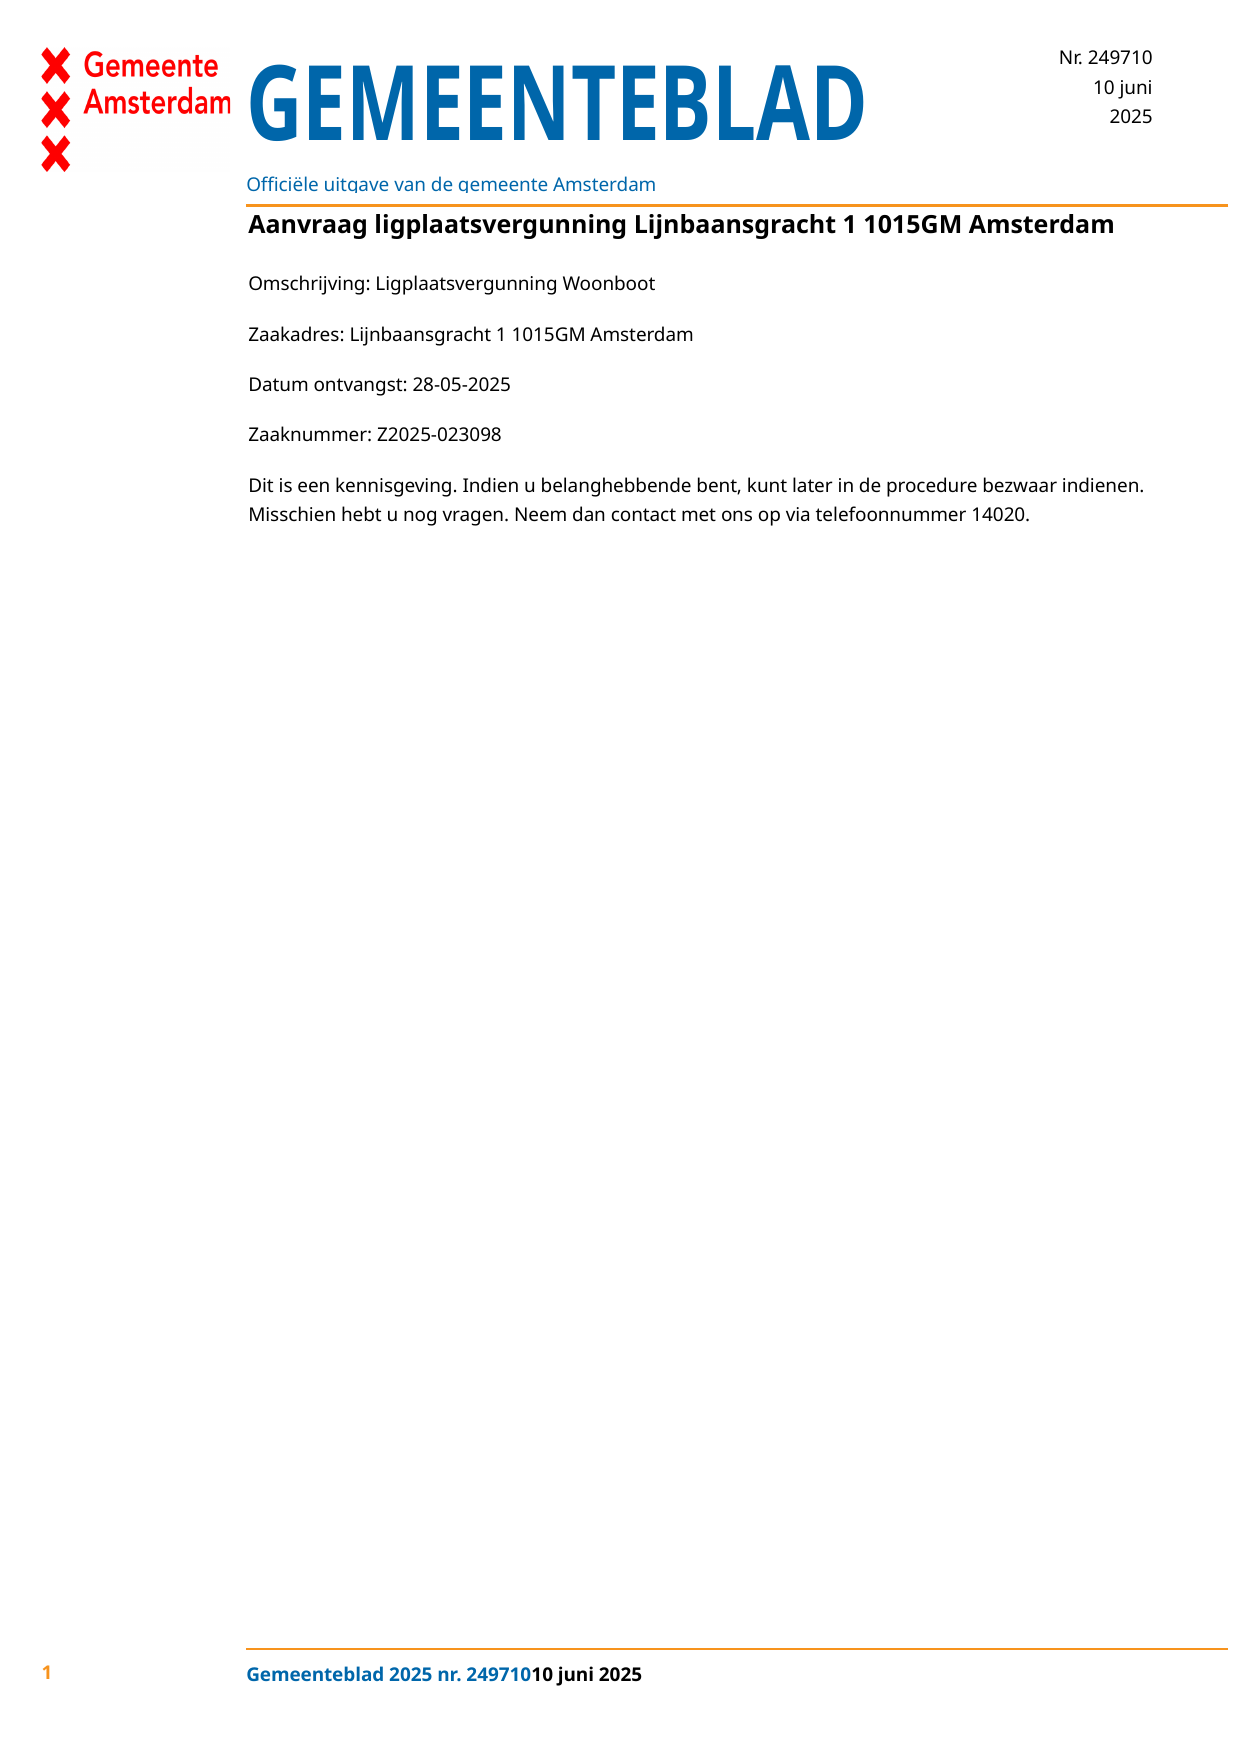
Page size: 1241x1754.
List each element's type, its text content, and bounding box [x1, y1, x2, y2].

text Zaaknummer: Z2025-023098 [248, 422, 1152, 447]
text Omschrijving: Ligplaatsvergunning Woonboot [248, 270, 1152, 296]
text Aanvraag ligplaatsvergunning Lijnbaansgracht 1 1015GM Amsterdam [248, 207, 1152, 241]
picture [41, 47, 231, 172]
text Datum ontvangst: 28-05-2025 [248, 371, 1152, 397]
text Zaakadres: Lijnbaansgracht 1 1015GM Amsterdam [248, 321, 1152, 346]
text Dit is een kennisgeving. Indien u belanghebbende bent, kunt later in de procedure bezwaar indienen. Misschien hebt u nog vragen. Neem dan contact met ons op via telefoonnummer 14020. [248, 472, 1152, 527]
